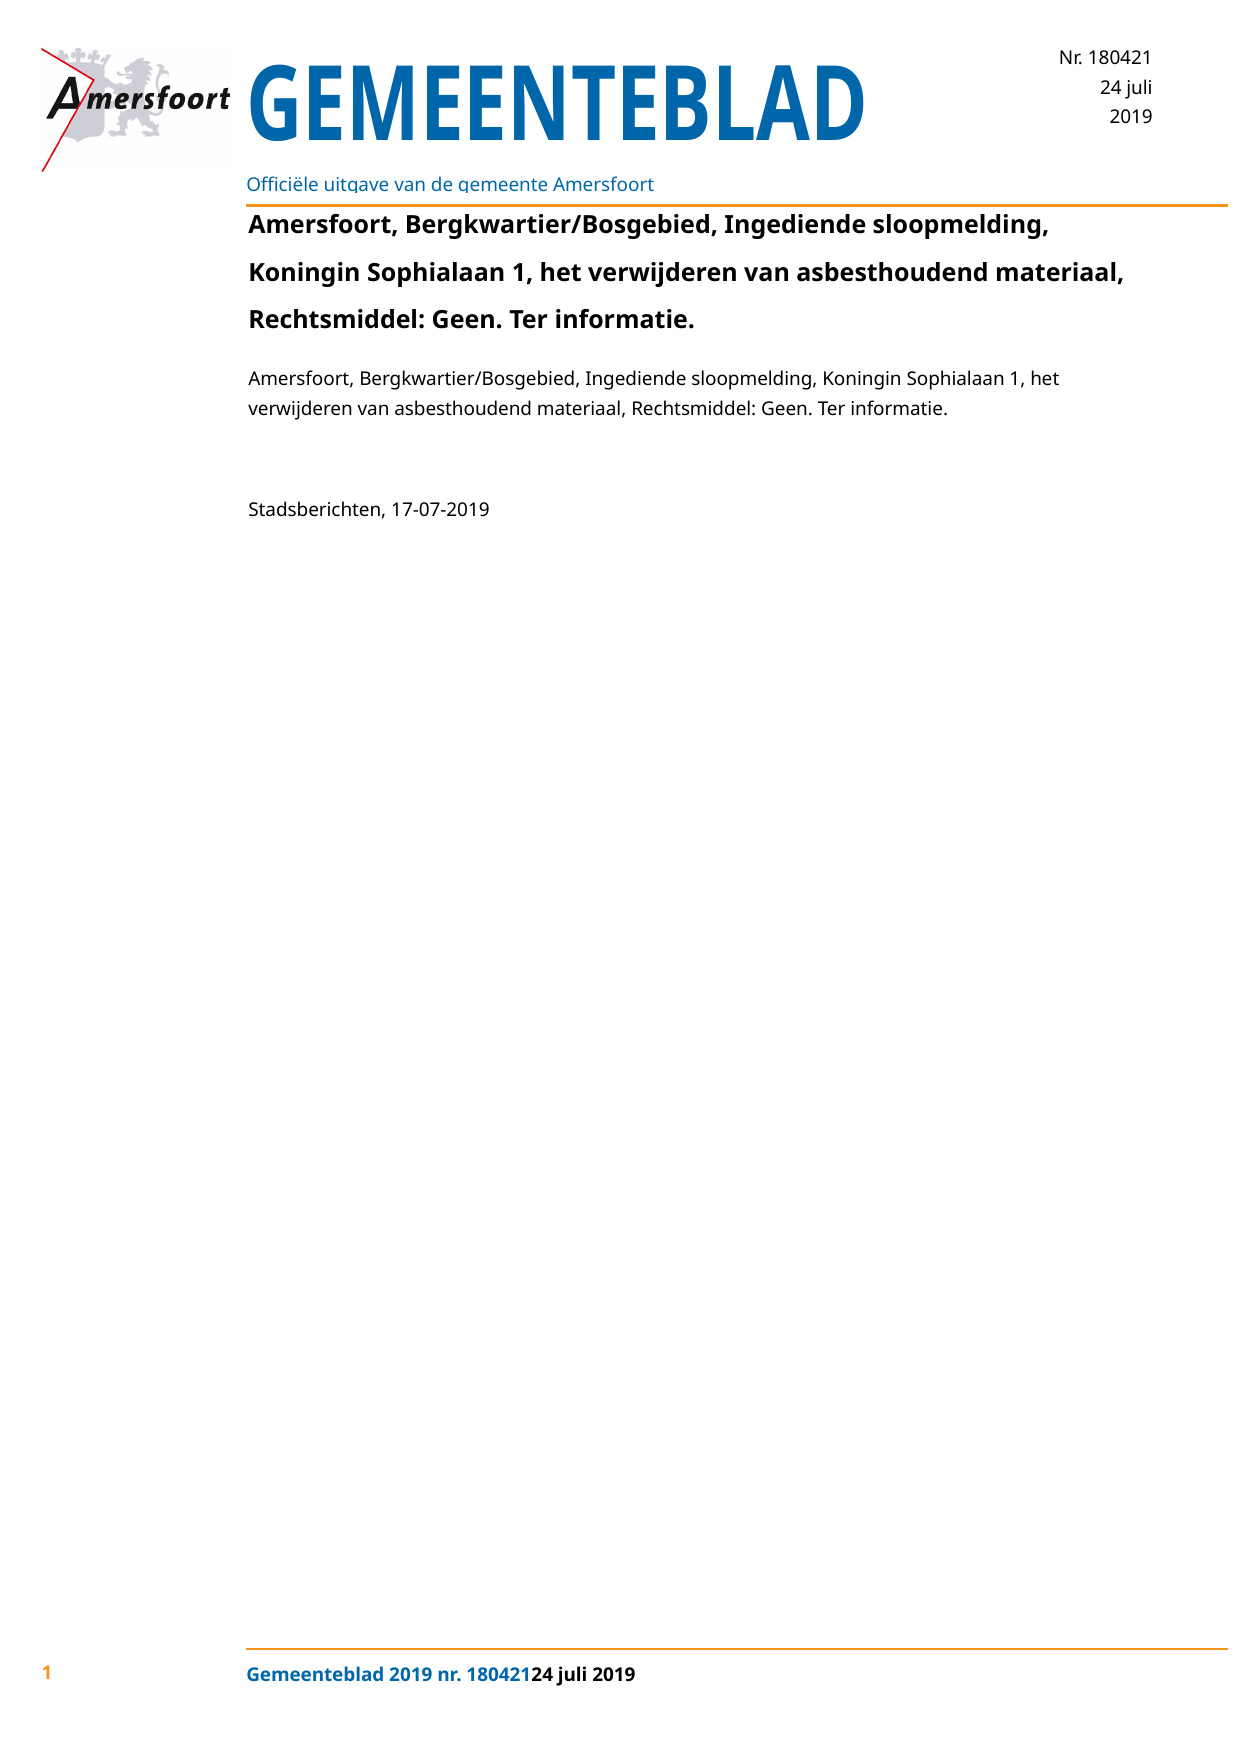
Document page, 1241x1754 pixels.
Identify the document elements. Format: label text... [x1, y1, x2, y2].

picture [41, 47, 231, 172]
text Amersfoort, Bergkwartier/Bosgebied, Ingediende sloopmelding, Koningin Sophialaan 1, het verwijderen van asbesthoudend materiaal, Rechtsmiddel: Geen. Ter informatie. [248, 207, 1152, 336]
text Stadsberichten, 17-07-2019 [248, 496, 1152, 522]
text Amersfoort, Bergkwartier/Bosgebied, Ingediende sloopmelding, Koningin Sophialaan 1, het verwijderen van asbesthoudend materiaal, Rechtsmiddel: Geen. Ter informatie. [248, 366, 1152, 421]
